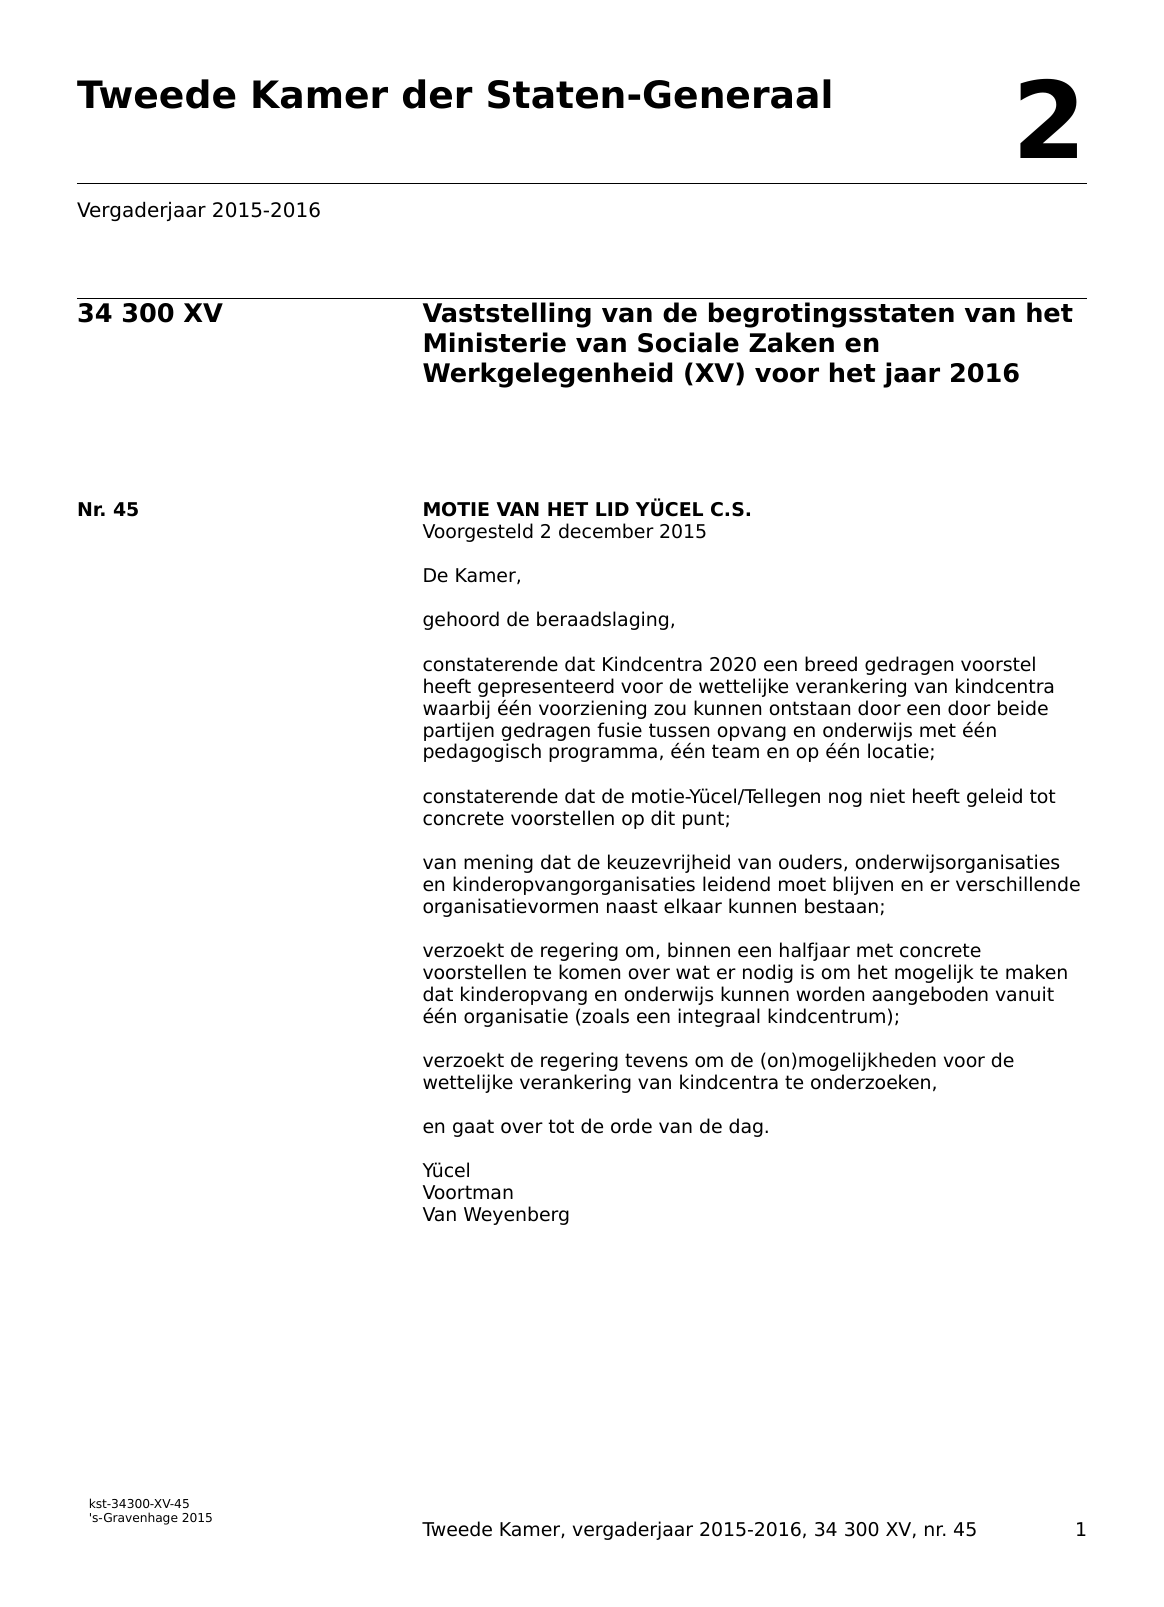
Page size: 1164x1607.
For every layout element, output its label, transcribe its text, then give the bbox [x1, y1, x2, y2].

text Van Weyenberg [422, 1204, 1087, 1226]
text De Kamer, [422, 565, 1087, 587]
text constaterende dat de motie-Yücel/Tellegen nog niet heeft geleid tot concrete voorstellen op dit punt; [422, 786, 1087, 829]
table_header 2 [886, 59, 1087, 183]
text kst-34300-XV-45 [88, 1497, 323, 1511]
text verzoekt de regering tevens om de (on)mogelijkheden voor de wettelijke verankering van kindcentra te onderzoeken, [422, 1050, 1087, 1094]
subtitle Nr. 45 MOTIE VAN HET LID YÜCEL C.S. [77, 499, 1087, 521]
subtitle 34 300 XV Vaststelling van de begrotingsstaten van het Ministerie van Sociale Zaken en Werkgelegenheid (XV) voor het jaar 2016 [77, 299, 1087, 388]
text Voorgesteld 2 december 2015 [422, 521, 1087, 543]
table_header Tweede Kamer der Staten-Generaal [77, 59, 886, 183]
text van mening dat de keuzevrijheid van ouders, onderwijsorganisaties en kinderopvangorganisaties leidend moet blijven en er verschillende organisatievormen naast elkaar kunnen bestaan; [422, 852, 1087, 918]
text 's-Gravenhage 2015 [88, 1511, 323, 1525]
text constaterende dat Kindcentra 2020 een breed gedragen voorstel heeft gepresenteerd voor de wettelijke verankering van kindcentra waarbij één voorziening zou kunnen ontstaan door een door beide partijen gedragen fusie tussen opvang en onderwijs met één pedagogisch programma, één team en op één locatie; [422, 653, 1087, 763]
text gehoord de beraadslaging, [422, 609, 1087, 631]
table_cell Vergaderjaar 2015-2016 [77, 184, 1087, 298]
text verzoekt de regering om, binnen een halfjaar met concrete voorstellen te komen over wat er nodig is om het mogelijk te maken dat kinderopvang en onderwijs kunnen worden aangeboden vanuit één organisatie (zoals een integraal kindcentrum); [422, 940, 1087, 1028]
text en gaat over tot de orde van de dag. [422, 1116, 1087, 1138]
text Voortman [422, 1182, 1087, 1204]
text Yücel [422, 1160, 1087, 1182]
